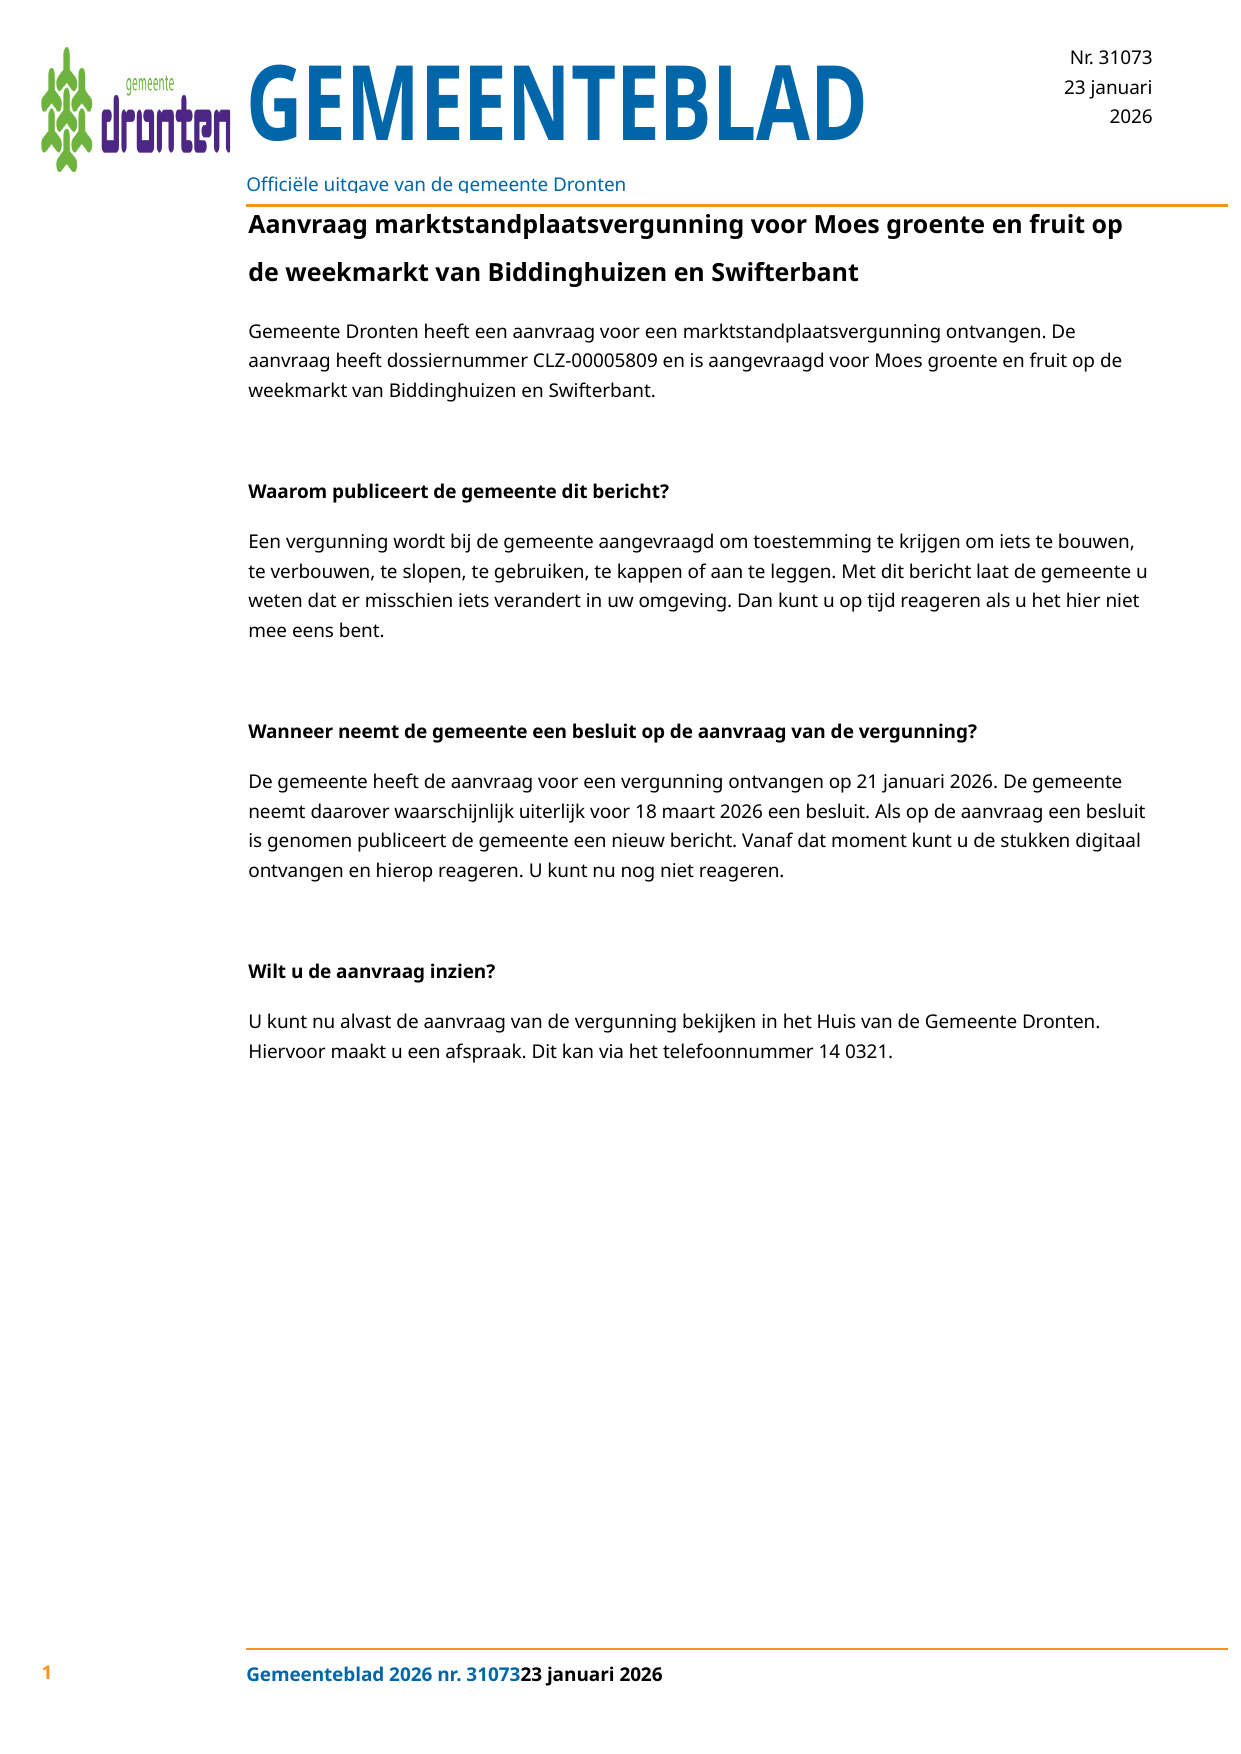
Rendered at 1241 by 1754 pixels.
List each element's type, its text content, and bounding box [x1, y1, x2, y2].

text U kunt nu alvast de aanvraag van de vergunning bekijken in het Huis van de Gemeente Dronten. Hiervoor maakt u een afspraak. Dit kan via het telefoonnummer 14 0321. [248, 1008, 1152, 1064]
picture [41, 47, 231, 172]
text Een vergunning wordt bij de gemeente aangevraagd om toestemming te krijgen om iets te bouwen, te verbouwen, te slopen, te gebruiken, te kappen of aan te leggen. Met dit bericht laat de gemeente u weten dat er misschien iets verandert in uw omgeving. Dan kunt u op tijd reageren als u het hier niet mee eens bent. [248, 528, 1152, 643]
text Gemeente Dronten heeft een aanvraag voor een marktstandplaatsvergunning ontvangen. De aanvraag heeft dossiernummer CLZ-00005809 en is aangevraagd voor Moes groente en fruit op de weekmarkt van Biddinghuizen en Swifterbant. [248, 318, 1152, 403]
text De gemeente heeft de aanvraag voor een vergunning ontvangen op 21 januari 2026. De gemeente neemt daarover waarschijnlijk uiterlijk voor 18 maart 2026 een besluit. Als op de aanvraag een besluit is genomen publiceert de gemeente een nieuw bericht. Vanaf dat moment kunt u de stukken digitaal ontvangen en hierop reageren. U kunt nu nog niet reageren. [248, 768, 1152, 883]
text Wanneer neemt de gemeente een besluit op de aanvraag van de vergunning? [248, 718, 1152, 744]
text Aanvraag marktstandplaatsvergunning voor Moes groente en fruit op de weekmarkt van Biddinghuizen en Swifterbant [248, 207, 1152, 288]
text Waarom publiceert de gemeente dit bericht? [248, 478, 1152, 504]
text Wilt u de aanvraag inzien? [248, 958, 1152, 984]
